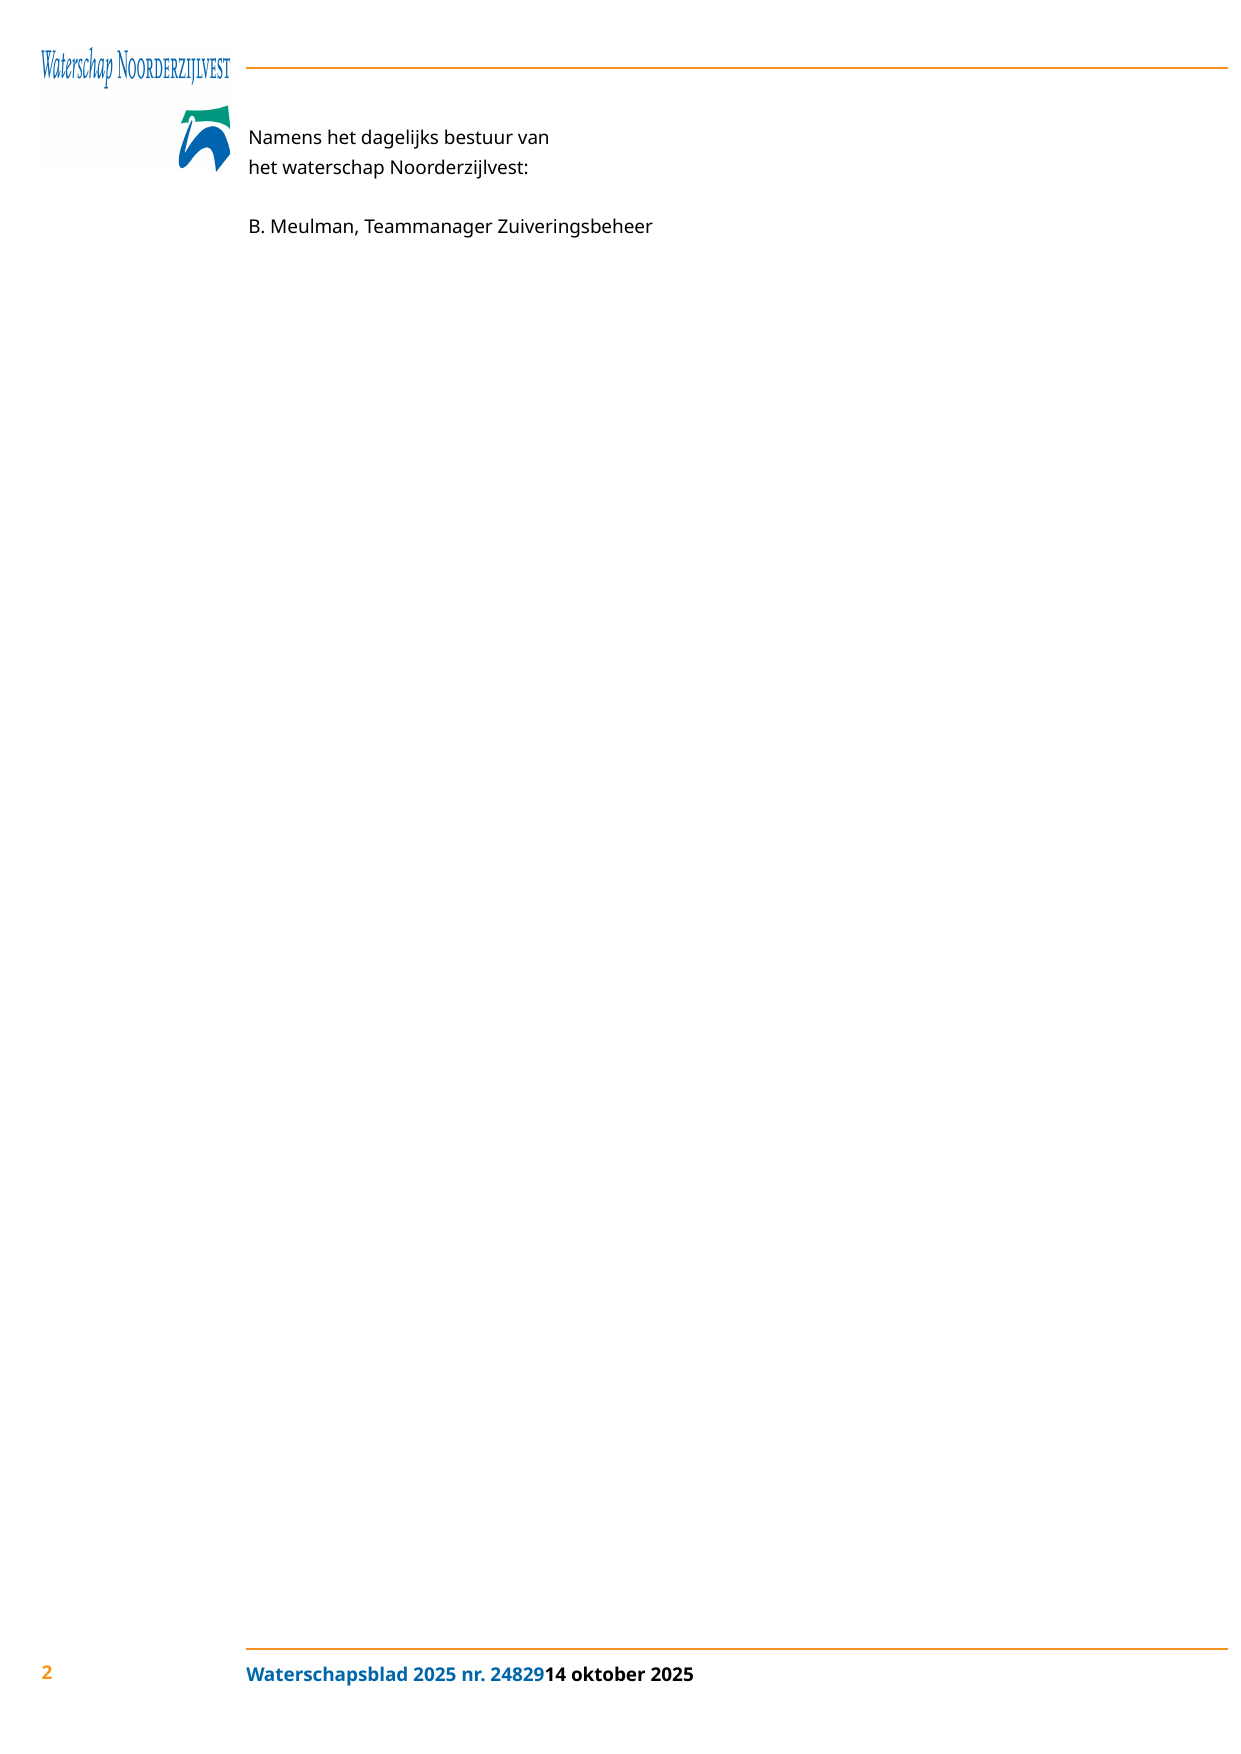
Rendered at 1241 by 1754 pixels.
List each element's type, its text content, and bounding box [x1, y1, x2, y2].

text Namens het dagelijks bestuur van [248, 124, 1152, 150]
text het waterschap Noorderzijlvest: [248, 154, 1152, 180]
text B. Meulman, Teammanager Zuiveringsbeheer [248, 213, 1152, 239]
picture [41, 47, 231, 172]
